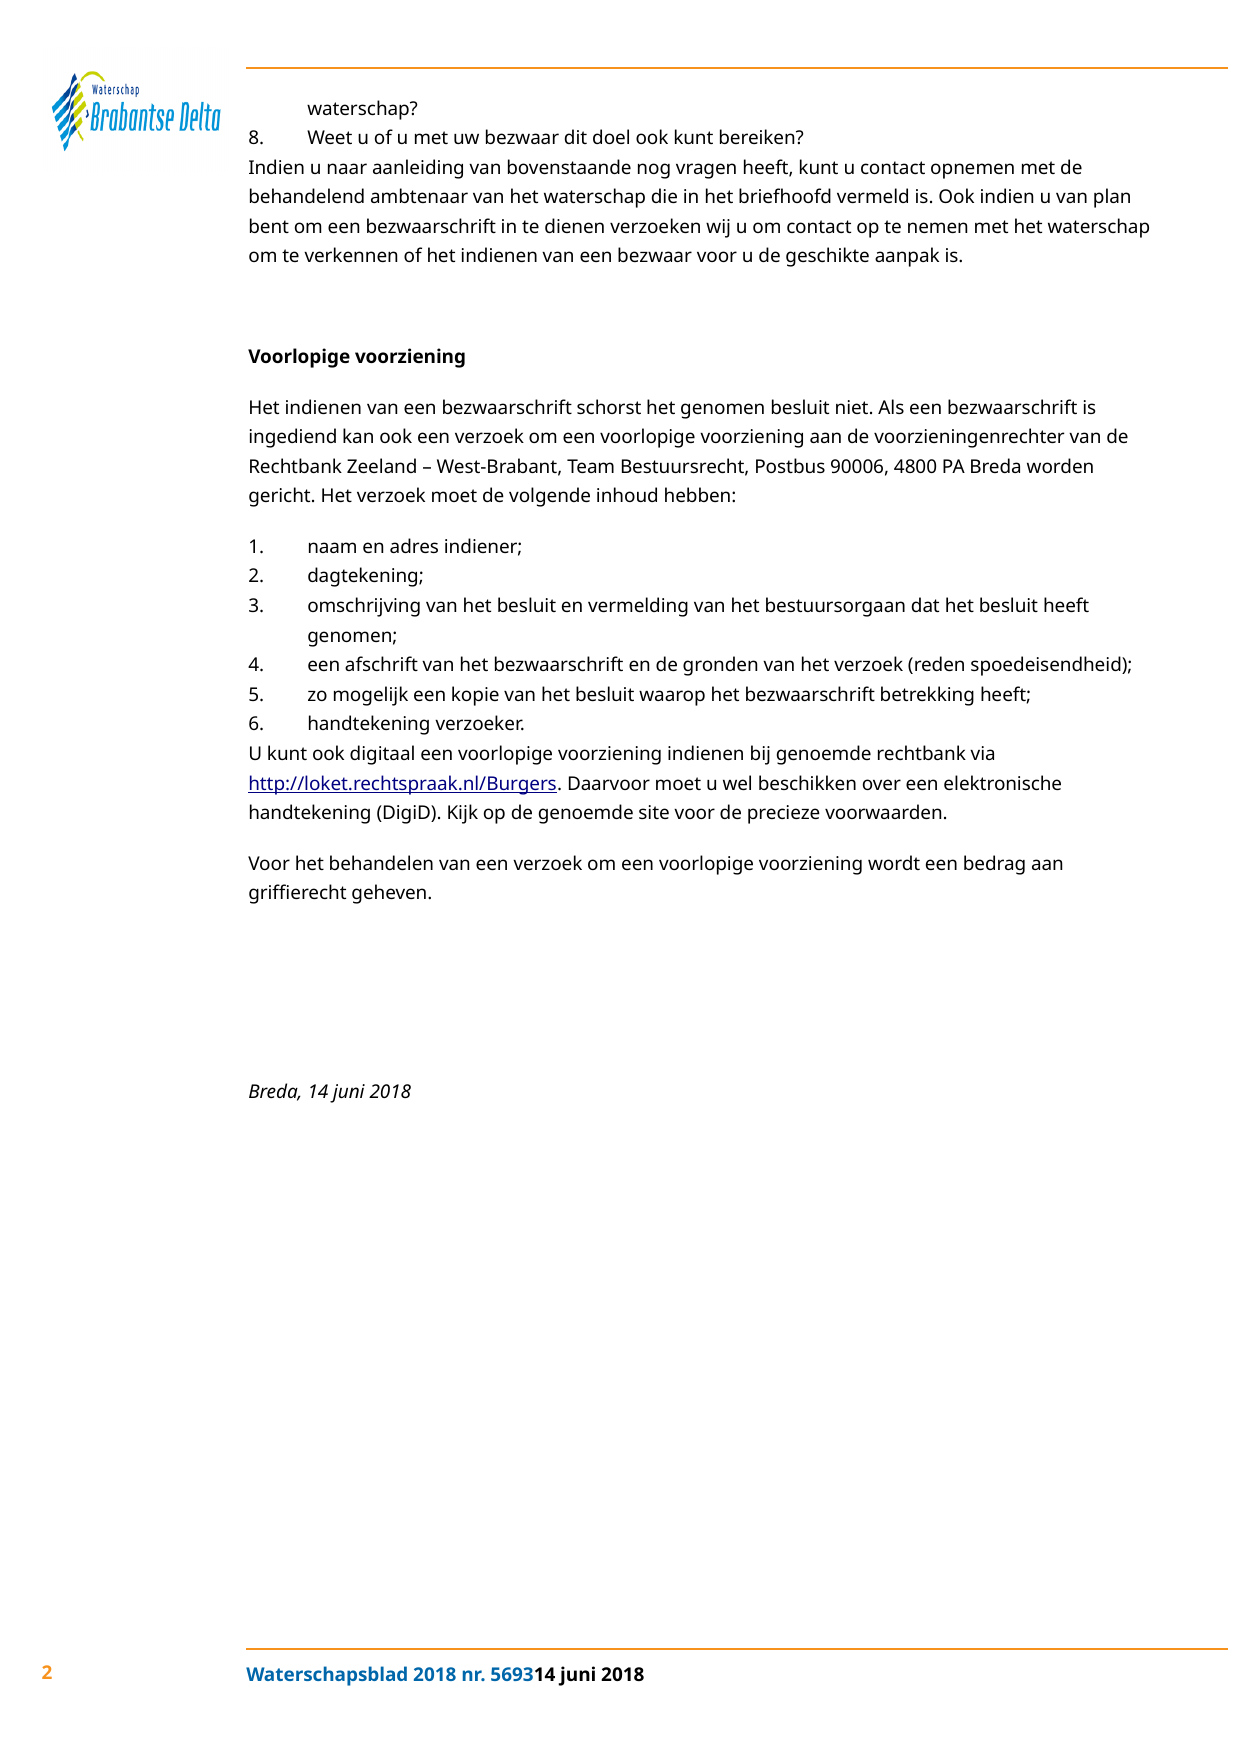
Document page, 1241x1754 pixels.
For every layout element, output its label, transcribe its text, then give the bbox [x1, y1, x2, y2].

list naam en adres indiener; [248, 533, 1152, 559]
list Weet u of u met uw bezwaar dit doel ook kunt bereiken? [248, 124, 1152, 150]
list zo mogelijk een kopie van het besluit waarop het bezwaarschrift betrekking heeft; [248, 681, 1152, 707]
text Voorlopige voorziening [248, 343, 1152, 369]
text Voor het behandelen van een verzoek om een voorlopige voorziening wordt een bedrag aan griffierecht geheven. [248, 850, 1152, 905]
picture [41, 47, 231, 172]
list waterschap? [248, 95, 1152, 121]
text Het indienen van een bezwaarschrift schorst het genomen besluit niet. Als een bezwaarschrift is ingediend kan ook een verzoek om een voorlopige voorziening aan de voorzieningenrechter van de Rechtbank Zeeland – West-Brabant, Team Bestuursrecht, Postbus 90006, 4800 PA Breda worden gericht. Het verzoek moet de volgende inhoud hebben: [248, 394, 1152, 508]
text Indien u naar aanleiding van bovenstaande nog vragen heeft, kunt u contact opnemen met de behandelend ambtenaar van het waterschap die in het briefhoofd vermeld is. Ook indien u van plan bent om een bezwaarschrift in te dienen verzoeken wij u om contact op te nemen met het waterschap om te verkennen of het indienen van een bezwaar voor u de geschikte aanpak is. [248, 154, 1152, 268]
list handtekening verzoeker. [248, 711, 1152, 736]
list dagtekening; [248, 563, 1152, 588]
list omschrijving van het besluit en vermelding van het bestuursorgaan dat het besluit heeft genomen; [248, 592, 1152, 648]
text Breda, 14 juni 2018 [248, 1078, 1152, 1104]
text U kunt ook digitaal een voorlopige voorziening indienen bij genoemde rechtbank via http://loket.rechtspraak.nl/Burgers. Daarvoor moet u wel beschikken over een elektronische handtekening (DigiD). Kijk op de genoemde site voor de precieze voorwaarden. [248, 740, 1152, 825]
list een afschrift van het bezwaarschrift en de gronden van het verzoek (reden spoedeisendheid); [248, 651, 1152, 677]
